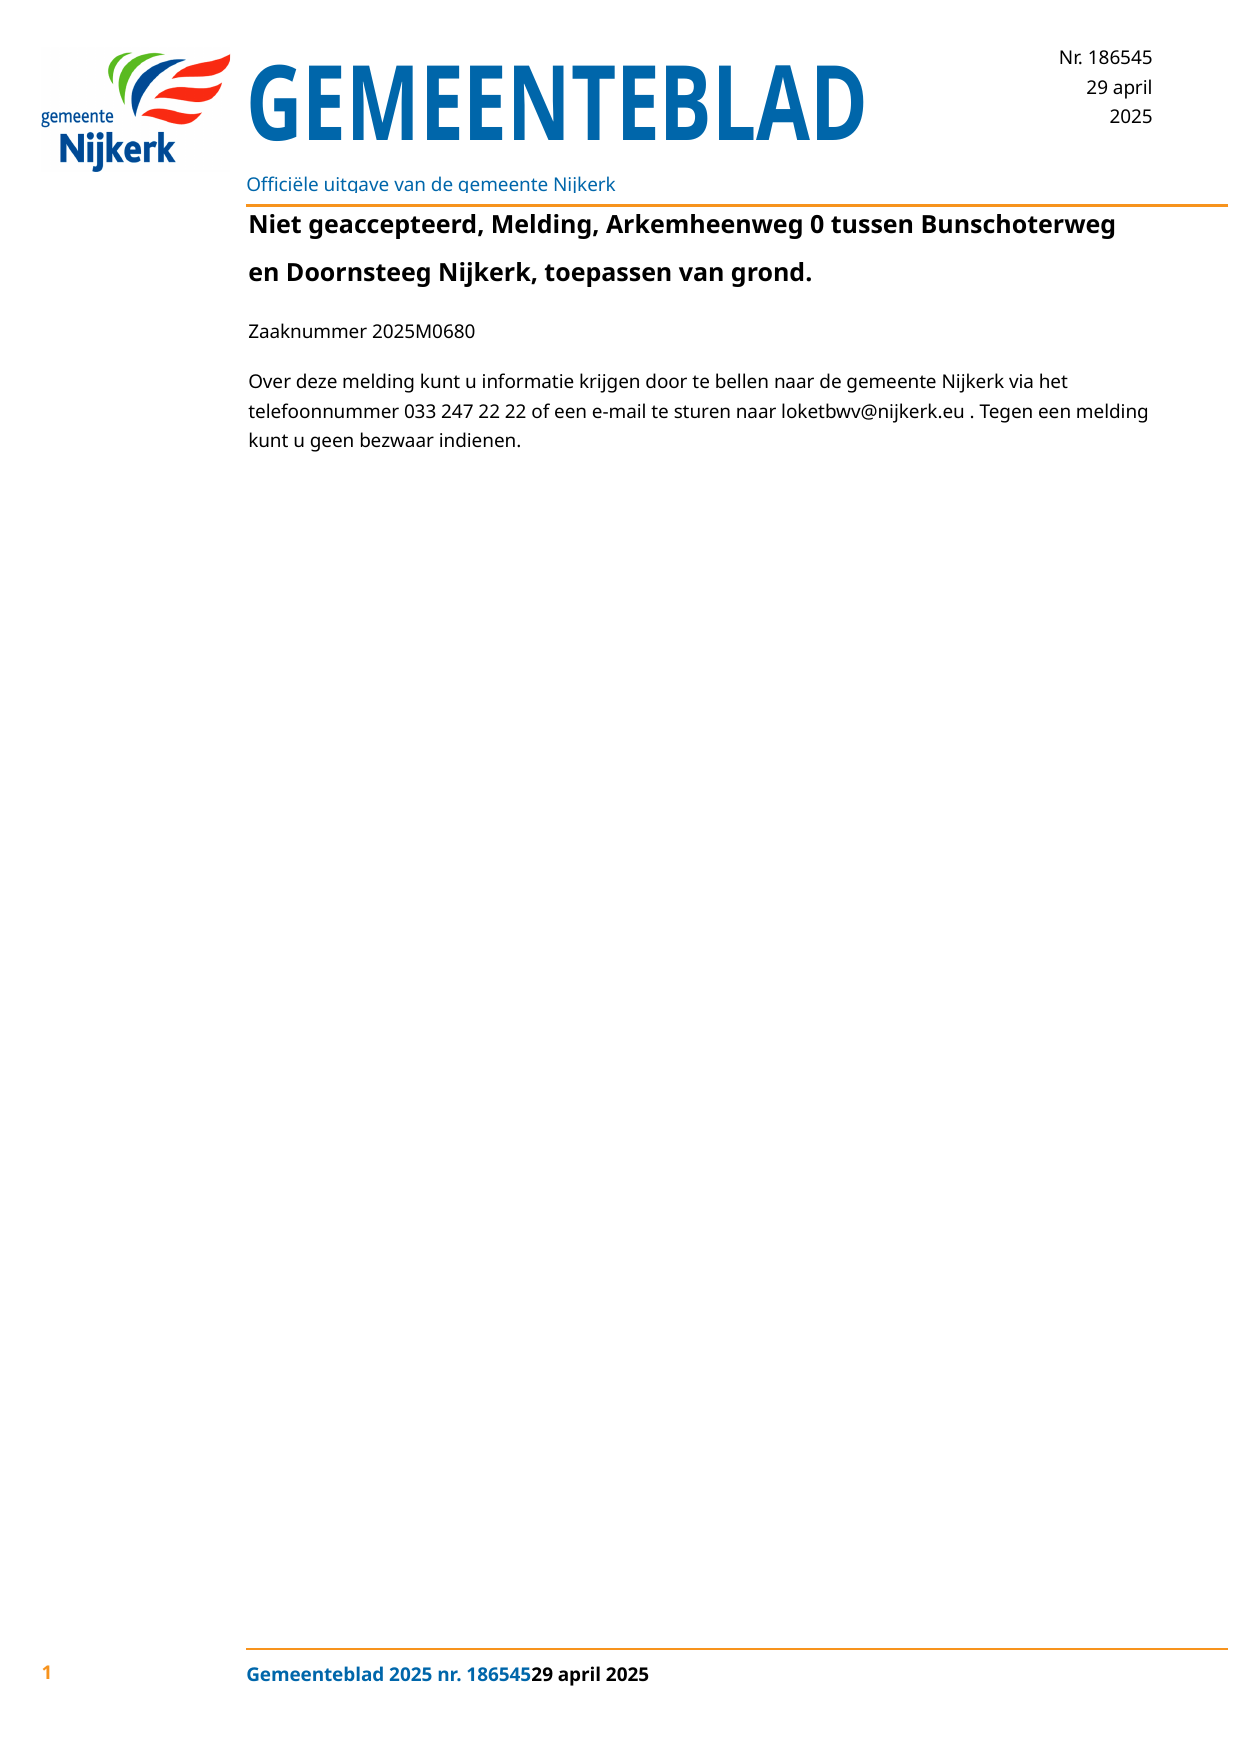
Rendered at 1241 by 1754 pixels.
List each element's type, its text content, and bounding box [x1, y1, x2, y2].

text Niet geaccepteerd, Melding, Arkemheenweg 0 tussen Bunschoterweg en Doornsteeg Nijkerk, toepassen van grond. [248, 207, 1152, 288]
text Zaaknummer 2025M0680 [248, 318, 1152, 344]
text Over deze melding kunt u informatie krijgen door te bellen naar de gemeente Nijkerk via het telefoonnummer 033 247 22 22 of een e-mail te sturen naar loketbwv@nijkerk.eu . Tegen een melding kunt u geen bezwaar indienen. [248, 368, 1152, 453]
picture [41, 47, 231, 172]
